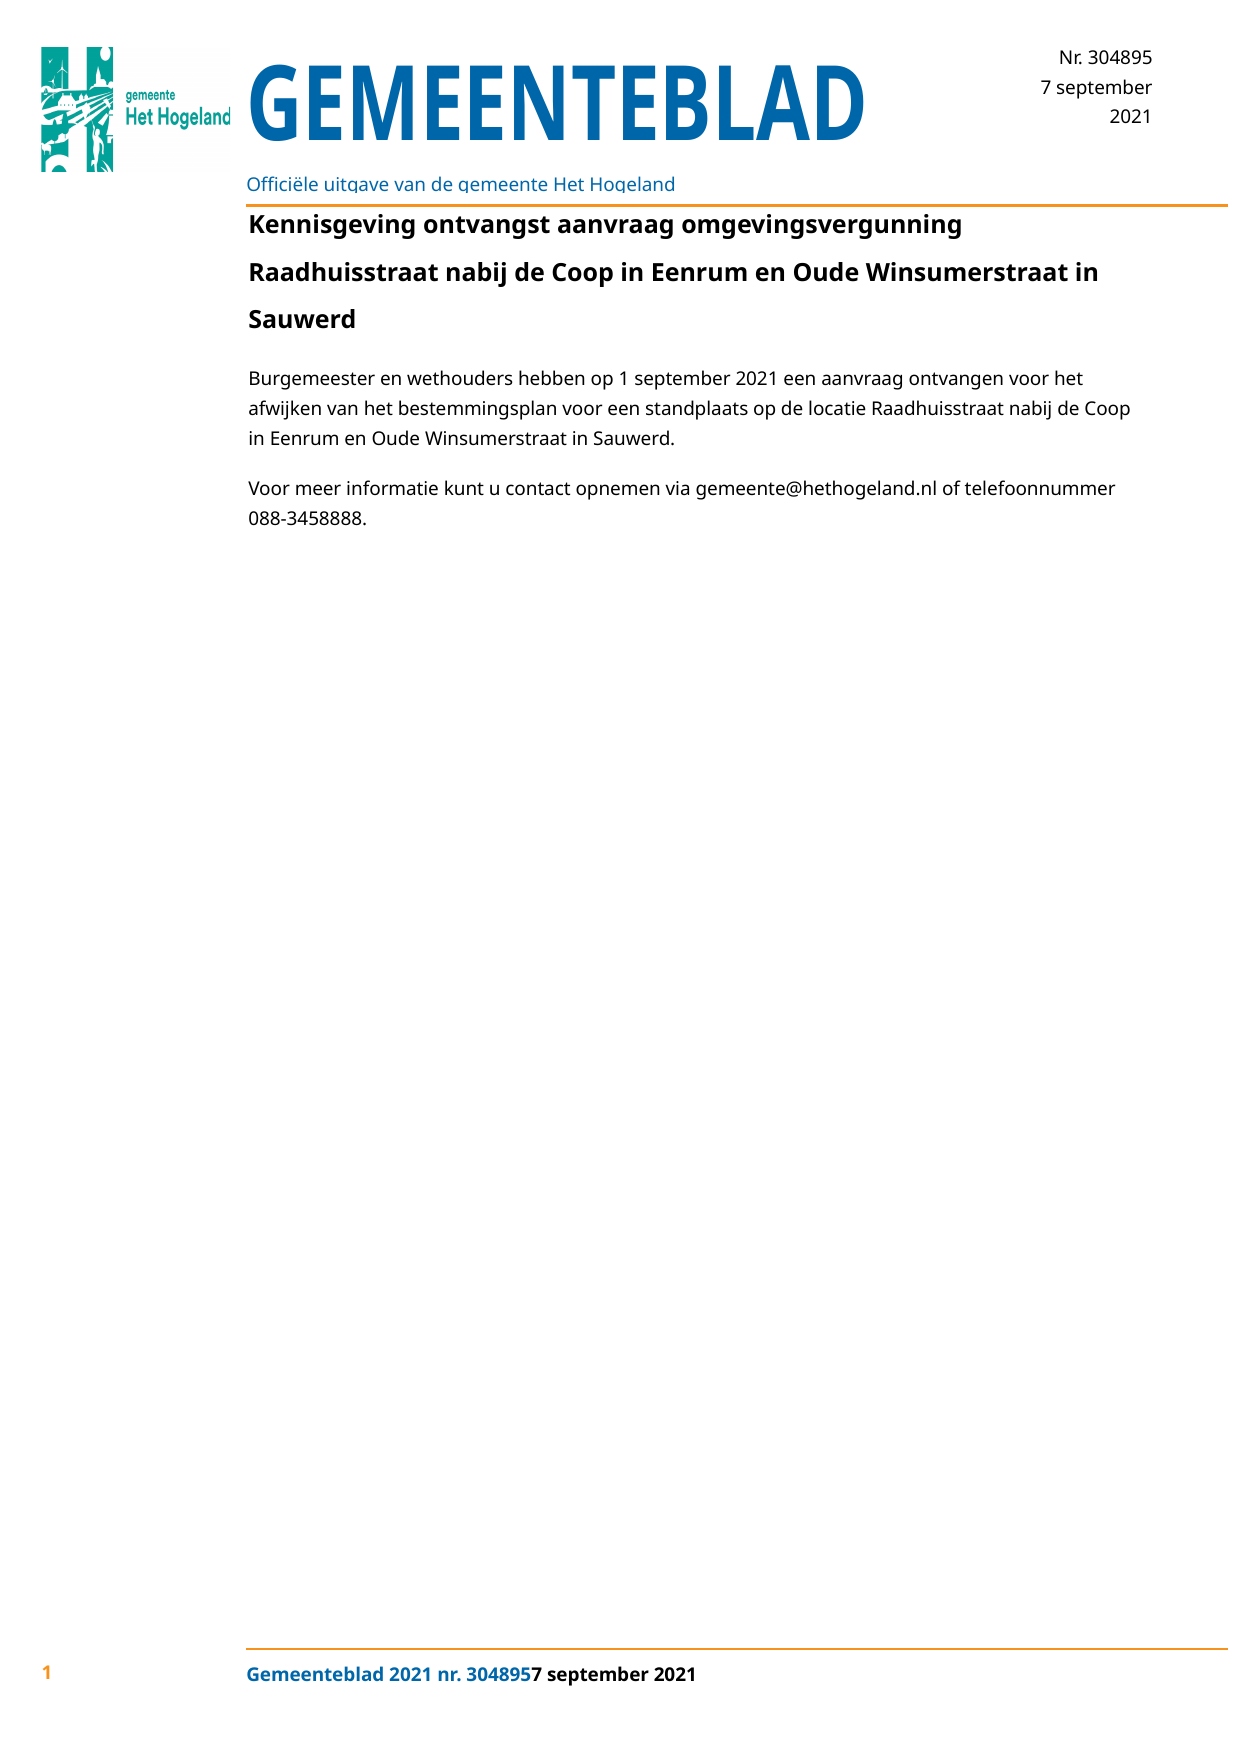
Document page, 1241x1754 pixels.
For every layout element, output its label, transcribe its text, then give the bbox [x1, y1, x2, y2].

text Voor meer informatie kunt u contact opnemen via gemeente@hethogeland.nl of telefoonnummer 088-3458888. [248, 475, 1152, 530]
text Kennisgeving ontvangst aanvraag omgevingsvergunning Raadhuisstraat nabij de Coop in Eenrum en Oude Winsumerstraat in Sauwerd [248, 207, 1152, 336]
picture [41, 47, 231, 172]
text Burgemeester en wethouders hebben op 1 september 2021 een aanvraag ontvangen voor het afwijken van het bestemmingsplan voor een standplaats op de locatie Raadhuisstraat nabij de Coop in Eenrum en Oude Winsumerstraat in Sauwerd. [248, 366, 1152, 450]
